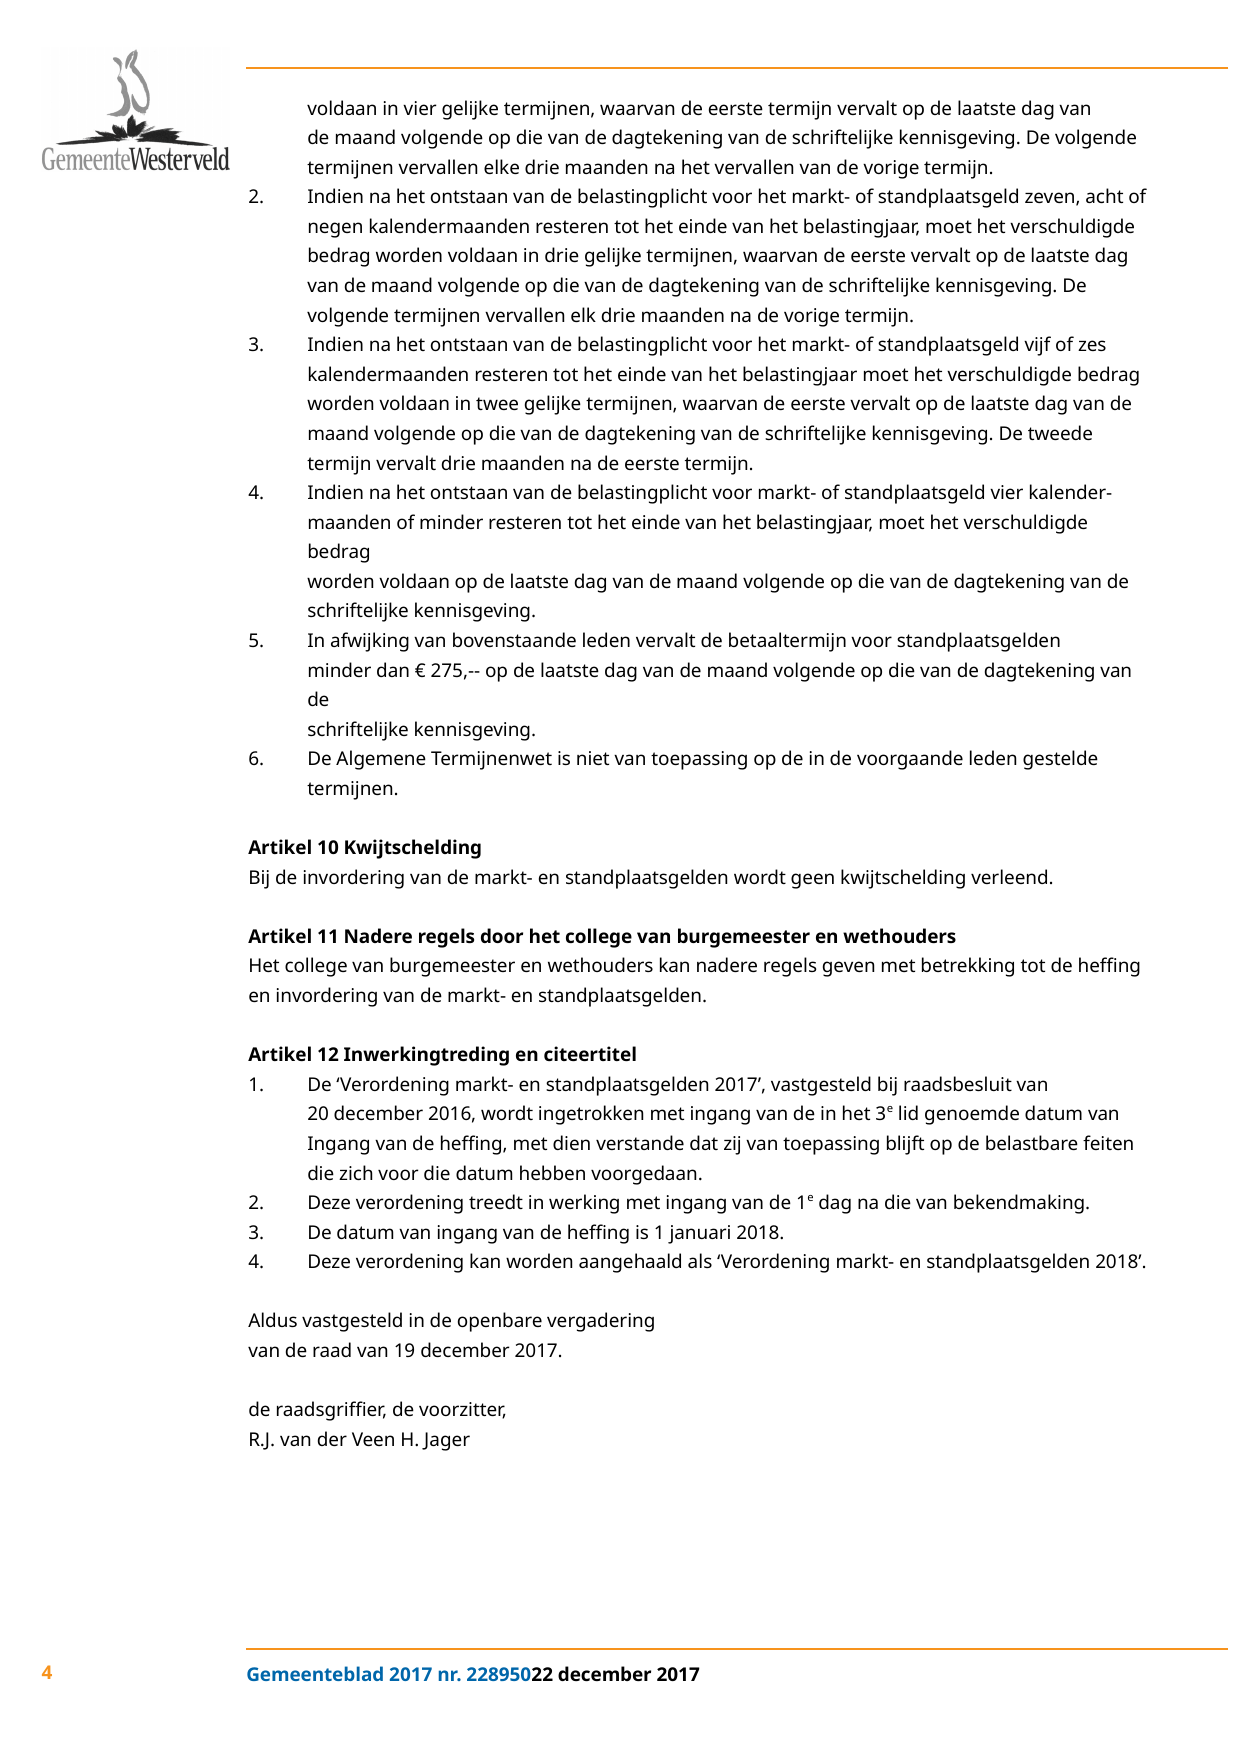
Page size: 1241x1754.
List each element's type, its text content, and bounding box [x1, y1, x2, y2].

list de maand volgende op die van de dagtekening van de schriftelijke kennisgeving. De volgende termijnen vervallen elke drie maanden na het vervallen van de vorige termijn. [248, 124, 1152, 180]
list worden voldaan op de laatste dag van de maand volgende op die van de dagtekening van de [248, 568, 1152, 594]
list termijnen. [248, 775, 1152, 801]
list volgende termijnen vervallen elk drie maanden na de vorige termijn. [248, 302, 1152, 328]
list minder dan € 275,-- op de laatste dag van de maand volgende op die van de dagtekening van de [248, 657, 1152, 712]
list 20 december 2016, wordt ingetrokken met ingang van de in het 3e lid genoemde datum van [248, 1101, 1152, 1126]
list van de maand volgende op die van de dagtekening van de schriftelijke kennisgeving. De [248, 272, 1152, 298]
list schriftelijke kennisgeving. [248, 716, 1152, 742]
list Ingang van de heffing, met dien verstande dat zij van toepassing blijft op de belastbare feiten [248, 1130, 1152, 1156]
list Deze verordening treedt in werking met ingang van de 1e dag na die van bekendmaking. [248, 1189, 1152, 1215]
text Artikel 10 Kwijtschelding [248, 834, 1152, 860]
text Artikel 11 Nadere regels door het college van burgemeester en wethouders [248, 923, 1152, 949]
list schriftelijke kennisgeving. [248, 598, 1152, 623]
text Bij de invordering van de markt- en standplaatsgelden wordt geen kwijtschelding verleend. [248, 864, 1152, 890]
text van de raad van 19 december 2017. [248, 1337, 1152, 1363]
list Indien na het ontstaan van de belastingplicht voor markt- of standplaatsgeld vier kalender- [248, 479, 1152, 505]
list Deze verordening kan worden aangehaald als ‘Verordening markt- en standplaatsgelden 2018’. [248, 1248, 1152, 1274]
list De ‘Verordening markt- en standplaatsgelden 2017’, vastgesteld bij raadsbesluit van [248, 1071, 1152, 1097]
text Aldus vastgesteld in de openbare vergadering [248, 1308, 1152, 1333]
list In afwijking van bovenstaande leden vervalt de betaaltermijn voor standplaatsgelden [248, 627, 1152, 653]
list kalendermaanden resteren tot het einde van het belastingjaar moet het verschuldigde bedrag [248, 361, 1152, 387]
list negen kalendermaanden resteren tot het einde van het belastingjaar, moet het verschuldigde [248, 213, 1152, 239]
list maanden of minder resteren tot het einde van het belastingjaar, moet het verschuldigde bedrag [248, 509, 1152, 564]
list die zich voor die datum hebben voorgedaan. [248, 1160, 1152, 1186]
list Indien na het ontstaan van de belastingplicht voor het markt- of standplaatsgeld zeven, acht of [248, 183, 1152, 209]
text de raadsgriffier, de voorzitter, [248, 1396, 1152, 1422]
list bedrag worden voldaan in drie gelijke termijnen, waarvan de eerste vervalt op de laatste dag [248, 243, 1152, 268]
list Indien na het ontstaan van de belastingplicht voor het markt- of standplaatsgeld vijf of zes [248, 331, 1152, 357]
text Artikel 12 Inwerkingtreding en citeertitel [248, 1041, 1152, 1067]
list termijn vervalt drie maanden na de eerste termijn. [248, 450, 1152, 476]
text R.J. van der Veen H. Jager [248, 1426, 1152, 1452]
list worden voldaan in twee gelijke termijnen, waarvan de eerste vervalt op de laatste dag van de [248, 391, 1152, 416]
list voldaan in vier gelijke termijnen, waarvan de eerste termijn vervalt op de laatste dag van [248, 95, 1152, 121]
text Het college van burgemeester en wethouders kan nadere regels geven met betrekking tot de heffing en invordering van de markt- en standplaatsgelden. [248, 953, 1152, 1008]
list maand volgende op die van de dagtekening van de schriftelijke kennisgeving. De tweede [248, 420, 1152, 446]
list De Algemene Termijnenwet is niet van toepassing op de in de voorgaande leden gestelde [248, 746, 1152, 771]
list De datum van ingang van de heffing is 1 januari 2018. [248, 1219, 1152, 1245]
picture [41, 47, 231, 172]
